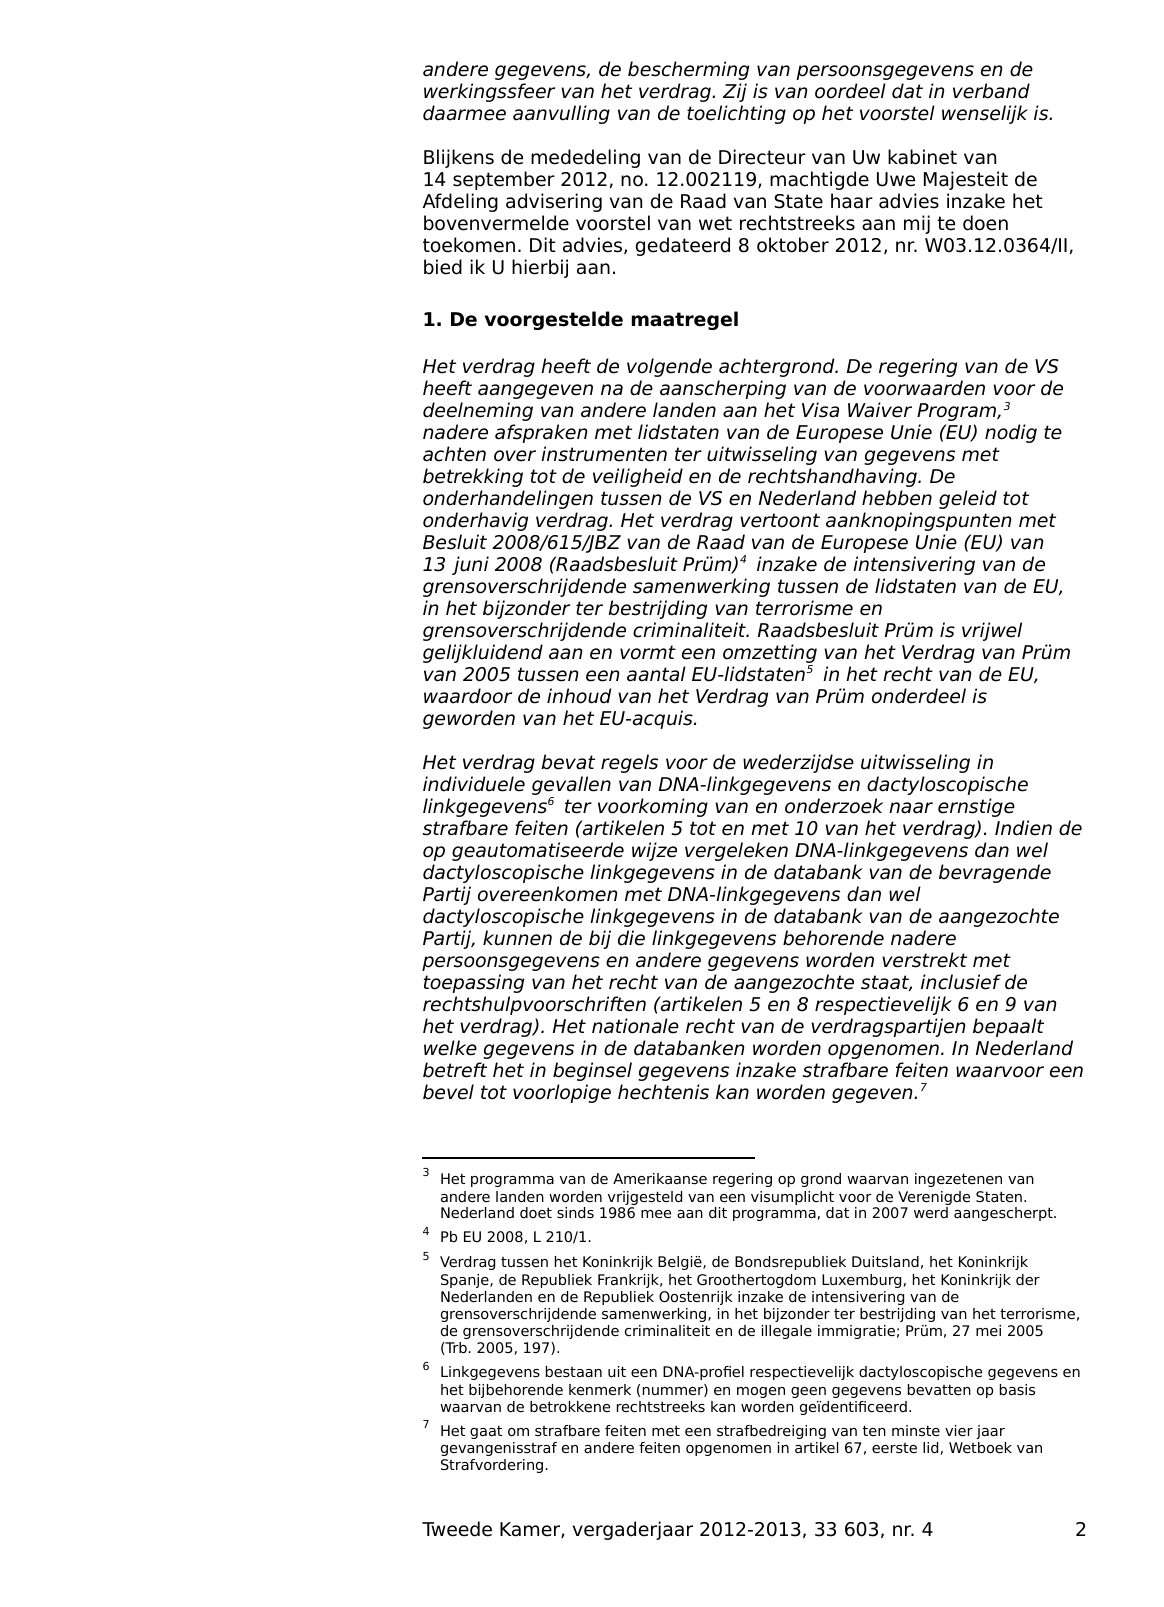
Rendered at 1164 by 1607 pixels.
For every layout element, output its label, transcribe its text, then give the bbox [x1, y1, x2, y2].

text Het gaat om strafbare feiten met een strafbedreiging van ten minste vier jaar gevangenisstraf en andere feiten opgenomen in artikel 67, eerste lid, Wetboek van Strafvordering. [422, 1418, 1087, 1474]
subtitle 1. De voorgestelde maatregel [422, 309, 1087, 331]
text Verdrag tussen het Koninkrijk België, de Bondsrepubliek Duitsland, het Koninkrijk Spanje, de Republiek Frankrijk, het Groothertogdom Luxemburg, het Koninkrijk der Nederlanden en de Republiek Oostenrijk inzake de intensivering van de grensoverschrijdende samenwerking, in het bijzonder ter bestrijding van het terrorisme, de grensoverschrijdende criminaliteit en de illegale immigratie; Prüm, 27 mei 2005 (Trb. 2005, 197). [422, 1250, 1087, 1357]
text Linkgegevens bestaan uit een DNA-profiel respectievelijk dactyloscopische gegevens en het bijbehorende kenmerk (nummer) en mogen geen gegevens bevatten op basis waarvan de betrokkene rechtstreeks kan worden geïdentificeerd. [422, 1360, 1087, 1416]
text Blijkens de mededeling van de Directeur van Uw kabinet van 14 september 2012, no. 12.002119, machtigde Uwe Majesteit de Afdeling advisering van de Raad van State haar advies inzake het bovenvermelde voorstel van wet rechtstreeks aan mij te doen toekomen. Dit advies, gedateerd 8 oktober 2012, nr. W03.12.0364/II, bied ik U hierbij aan. [422, 147, 1087, 279]
text Het verdrag bevat regels voor de wederzijdse uitwisseling in individuele gevallen van DNA-linkgegevens en dactyloscopische linkgegevens ter voorkoming van en onderzoek naar ernstige strafbare feiten (artikelen 5 tot en met 10 van het verdrag). Indien de op geautomatiseerde wijze vergeleken DNA-linkgegevens dan wel dactyloscopische linkgegevens in de databank van de bevragende Partij overeenkomen met DNA-linkgegevens dan wel dactyloscopische linkgegevens in de databank van de aangezochte Partij, kunnen de bij die linkgegevens behorende nadere persoonsgegevens en andere gegevens worden verstrekt met toepassing van het recht van de aangezochte staat, inclusief de rechtshulpvoorschriften (artikelen 5 en 8 respectievelijk 6 en 9 van het verdrag). Het nationale recht van de verdragspartijen bepaalt welke gegevens in de databanken worden opgenomen. In Nederland betreft het in beginsel gegevens inzake strafbare feiten waarvoor een bevel tot voorlopige hechtenis kan worden gegeven. [422, 752, 1087, 1103]
text Het verdrag heeft de volgende achtergrond. De regering van de VS heeft aangegeven na de aanscherping van de voorwaarden voor de deelneming van andere landen aan het Visa Waiver Program, nadere afspraken met lidstaten van de Europese Unie (EU) nodig te achten over instrumenten ter uitwisseling van gegevens met betrekking tot de veiligheid en de rechtshandhaving. De onderhandelingen tussen de VS en Nederland hebben geleid tot onderhavig verdrag. Het verdrag vertoont aanknopingspunten met Besluit 2008/615/JBZ van de Raad van de Europese Unie (EU) van 13 juni 2008 (Raadsbesluit Prüm) inzake de intensivering van de grensoverschrijdende samenwerking tussen de lidstaten van de EU, in het bijzonder ter bestrijding van terrorisme en grensoverschrijdende criminaliteit. Raadsbesluit Prüm is vrijwel gelijkluidend aan en vormt een omzetting van het Verdrag van Prüm van 2005 tussen een aantal EU-lidstaten in het recht van de EU, waardoor de inhoud van het Verdrag van Prüm onderdeel is geworden van het EU-acquis. [422, 356, 1087, 730]
text Pb EU 2008, L 210/1. [422, 1225, 1087, 1247]
text Het programma van de Amerikaanse regering op grond waarvan ingezetenen van andere landen worden vrijgesteld van een visumplicht voor de Verenigde Staten. Nederland doet sinds 1986 mee aan dit programma, dat in 2007 werd aangescherpt. [422, 1167, 1087, 1222]
text andere gegevens, de bescherming van persoonsgegevens en de werkingssfeer van het verdrag. Zij is van oordeel dat in verband daarmee aanvulling van de toelichting op het voorstel wenselijk is. [422, 59, 1087, 125]
